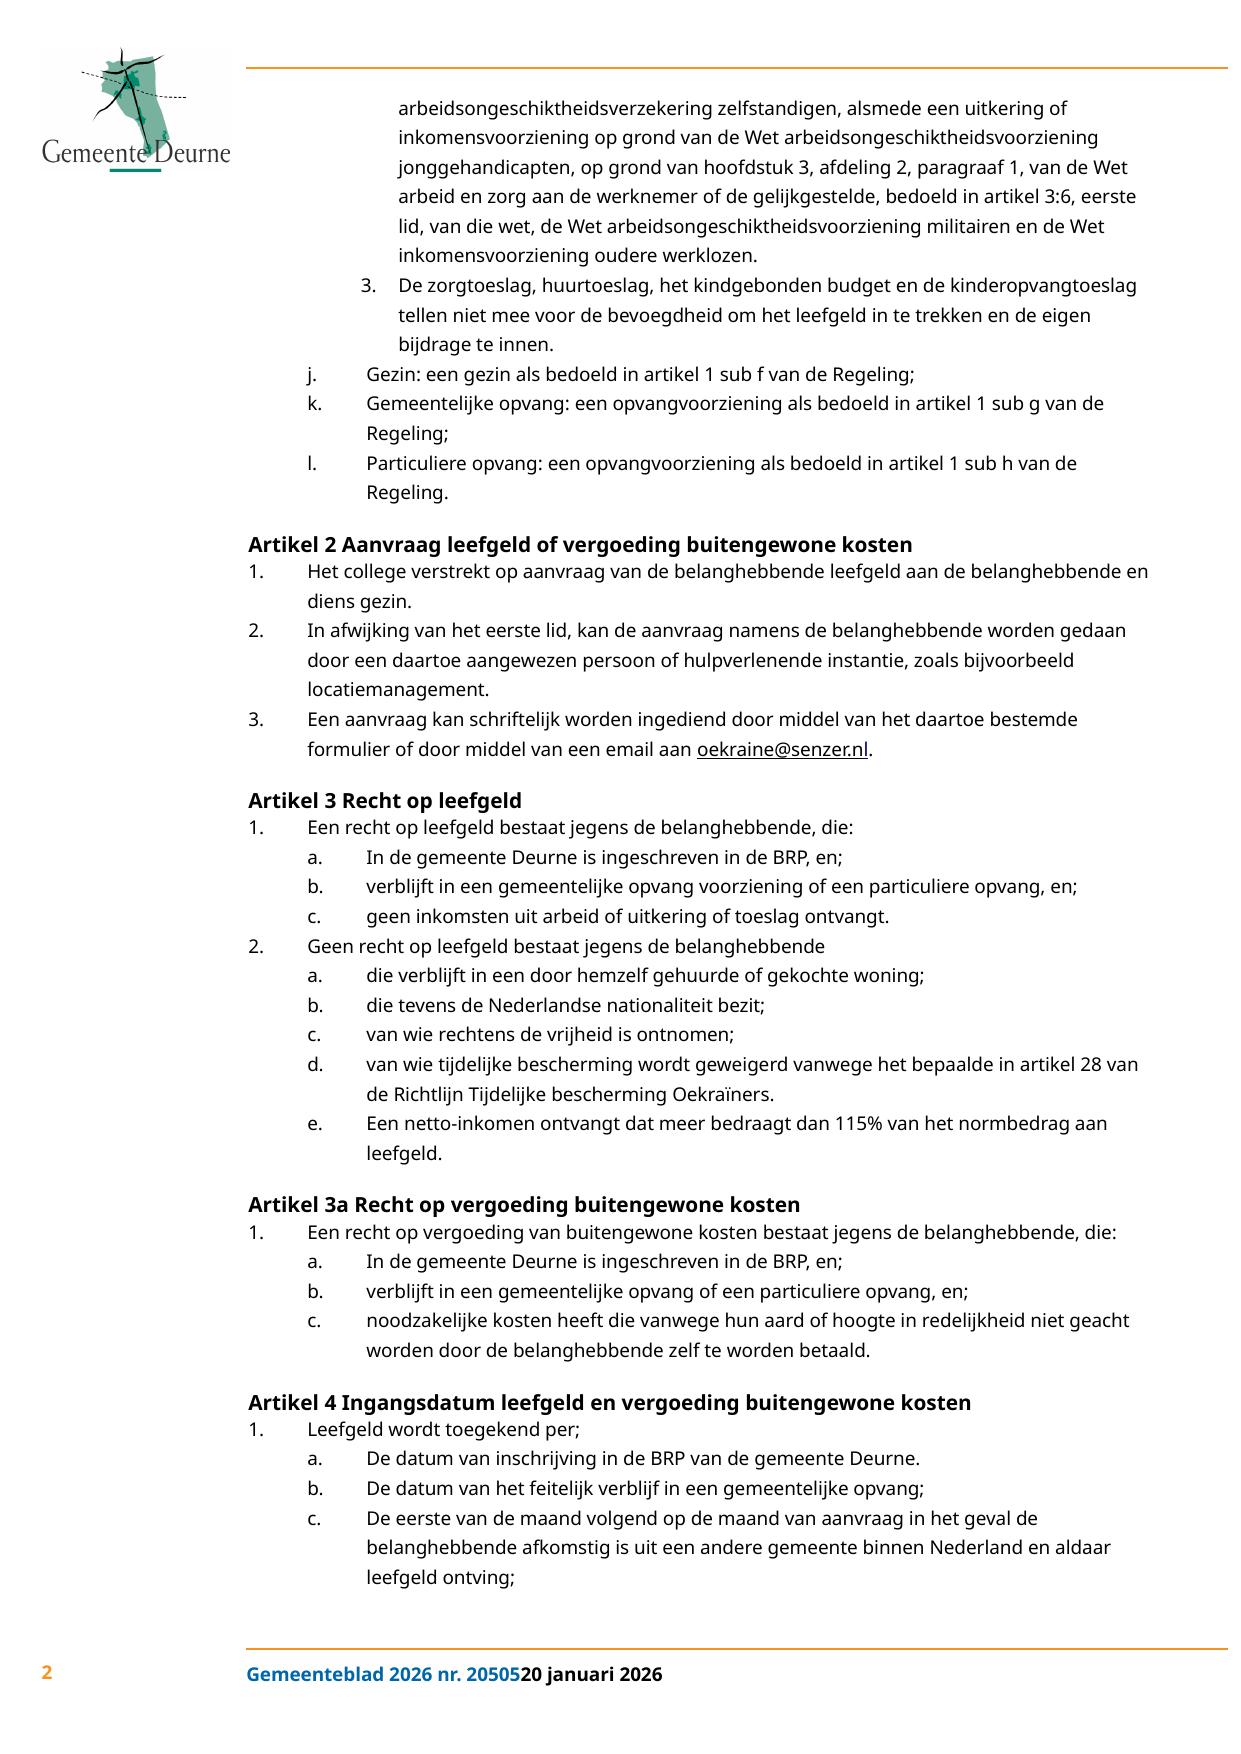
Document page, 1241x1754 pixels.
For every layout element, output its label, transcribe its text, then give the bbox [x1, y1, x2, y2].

list van wie tijdelijke bescherming wordt geweigerd vanwege het bepaalde in artikel 28 van de Richtlijn Tijdelijke bescherming Oekraïners. [307, 1051, 1152, 1107]
list De datum van het feitelijk verblijf in een gemeentelijke opvang; [307, 1475, 1152, 1501]
list Een recht op vergoeding van buitengewone kosten bestaat jegens de belanghebbende, die: [248, 1219, 1152, 1244]
list Particuliere opvang: een opvangvoorziening als bedoeld in artikel 1 sub h van de Regeling. [307, 450, 1152, 505]
list die verblijft in een door hemzelf gehuurde of gekochte woning; [307, 962, 1152, 988]
list In de gemeente Deurne is ingeschreven in de BRP, en; [307, 1248, 1152, 1274]
list De eerste van de maand volgend op de maand van aanvraag in het geval de belanghebbende afkomstig is uit een andere gemeente binnen Nederland en aldaar leefgeld ontving; [307, 1505, 1152, 1590]
list die tevens de Nederlandse nationaliteit bezit; [307, 992, 1152, 1018]
list noodzakelijke kosten heeft die vanwege hun aard of hoogte in redelijkheid niet geacht worden door de belanghebbende zelf te worden betaald. [307, 1308, 1152, 1363]
list De zorgtoeslag, huurtoeslag, het kindgebonden budget en de kinderopvangtoeslag tellen niet mee voor de bevoegdheid om het leefgeld in te trekken en de eigen bijdrage te innen. [361, 272, 1152, 357]
text Artikel 4 Ingangsdatum leefgeld en vergoeding buitengewone kosten [248, 1388, 1152, 1416]
list Geen recht op leefgeld bestaat jegens de belanghebbende [248, 933, 1152, 959]
picture [41, 47, 231, 172]
list Een netto-inkomen ontvangt dat meer bedraagt dan 115% van het normbedrag aan leefgeld. [307, 1110, 1152, 1166]
list van wie rechtens de vrijheid is ontnomen; [307, 1022, 1152, 1047]
text Artikel 2 Aanvraag leefgeld of vergoeding buitengewone kosten [248, 530, 1152, 558]
list Gemeentelijke opvang: een opvangvoorziening als bedoeld in artikel 1 sub g van de Regeling; [307, 391, 1152, 446]
list Leefgeld wordt toegekend per; [248, 1416, 1152, 1442]
list verblijft in een gemeentelijke opvang of een particuliere opvang, en; [307, 1278, 1152, 1304]
list geen inkomsten uit arbeid of uitkering of toeslag ontvangt. [307, 903, 1152, 929]
list Gezin: een gezin als bedoeld in artikel 1 sub f van de Regeling; [307, 361, 1152, 387]
list verblijft in een gemeentelijke opvang voorziening of een particuliere opvang, en; [307, 874, 1152, 899]
list In de gemeente Deurne is ingeschreven in de BRP, en; [307, 844, 1152, 870]
list Een aanvraag kan schriftelijk worden ingediend door middel van het daartoe bestemde formulier of door middel van een email aan oekraine@senzer.nl. [248, 706, 1152, 761]
text Artikel 3a Recht op vergoeding buitengewone kosten [248, 1190, 1152, 1219]
text Artikel 3 Recht op leefgeld [248, 786, 1152, 814]
list In afwijking van het eerste lid, kan de aanvraag namens de belanghebbende worden gedaan door een daartoe aangewezen persoon of hulpverlenende instantie, zoals bijvoorbeeld locatiemanagement. [248, 617, 1152, 702]
list arbeidsongeschiktheidsverzekering zelfstandigen, alsmede een uitkering of inkomensvoorziening op grond van de Wet arbeidsongeschiktheidsvoorziening jonggehandicapten, op grond van hoofdstuk 3, afdeling 2, paragraaf 1, van de Wet arbeid en zorg aan de werknemer of de gelijkgestelde, bedoeld in artikel 3:6, eerste lid, van die wet, de Wet arbeidsongeschiktheidsvoorziening militairen en de Wet inkomensvoorziening oudere werklozen. [361, 95, 1152, 268]
list Het college verstrekt op aanvraag van de belanghebbende leefgeld aan de belanghebbende en diens gezin. [248, 558, 1152, 613]
list De datum van inschrijving in de BRP van de gemeente Deurne. [307, 1446, 1152, 1471]
list Een recht op leefgeld bestaat jegens de belanghebbende, die: [248, 814, 1152, 840]
